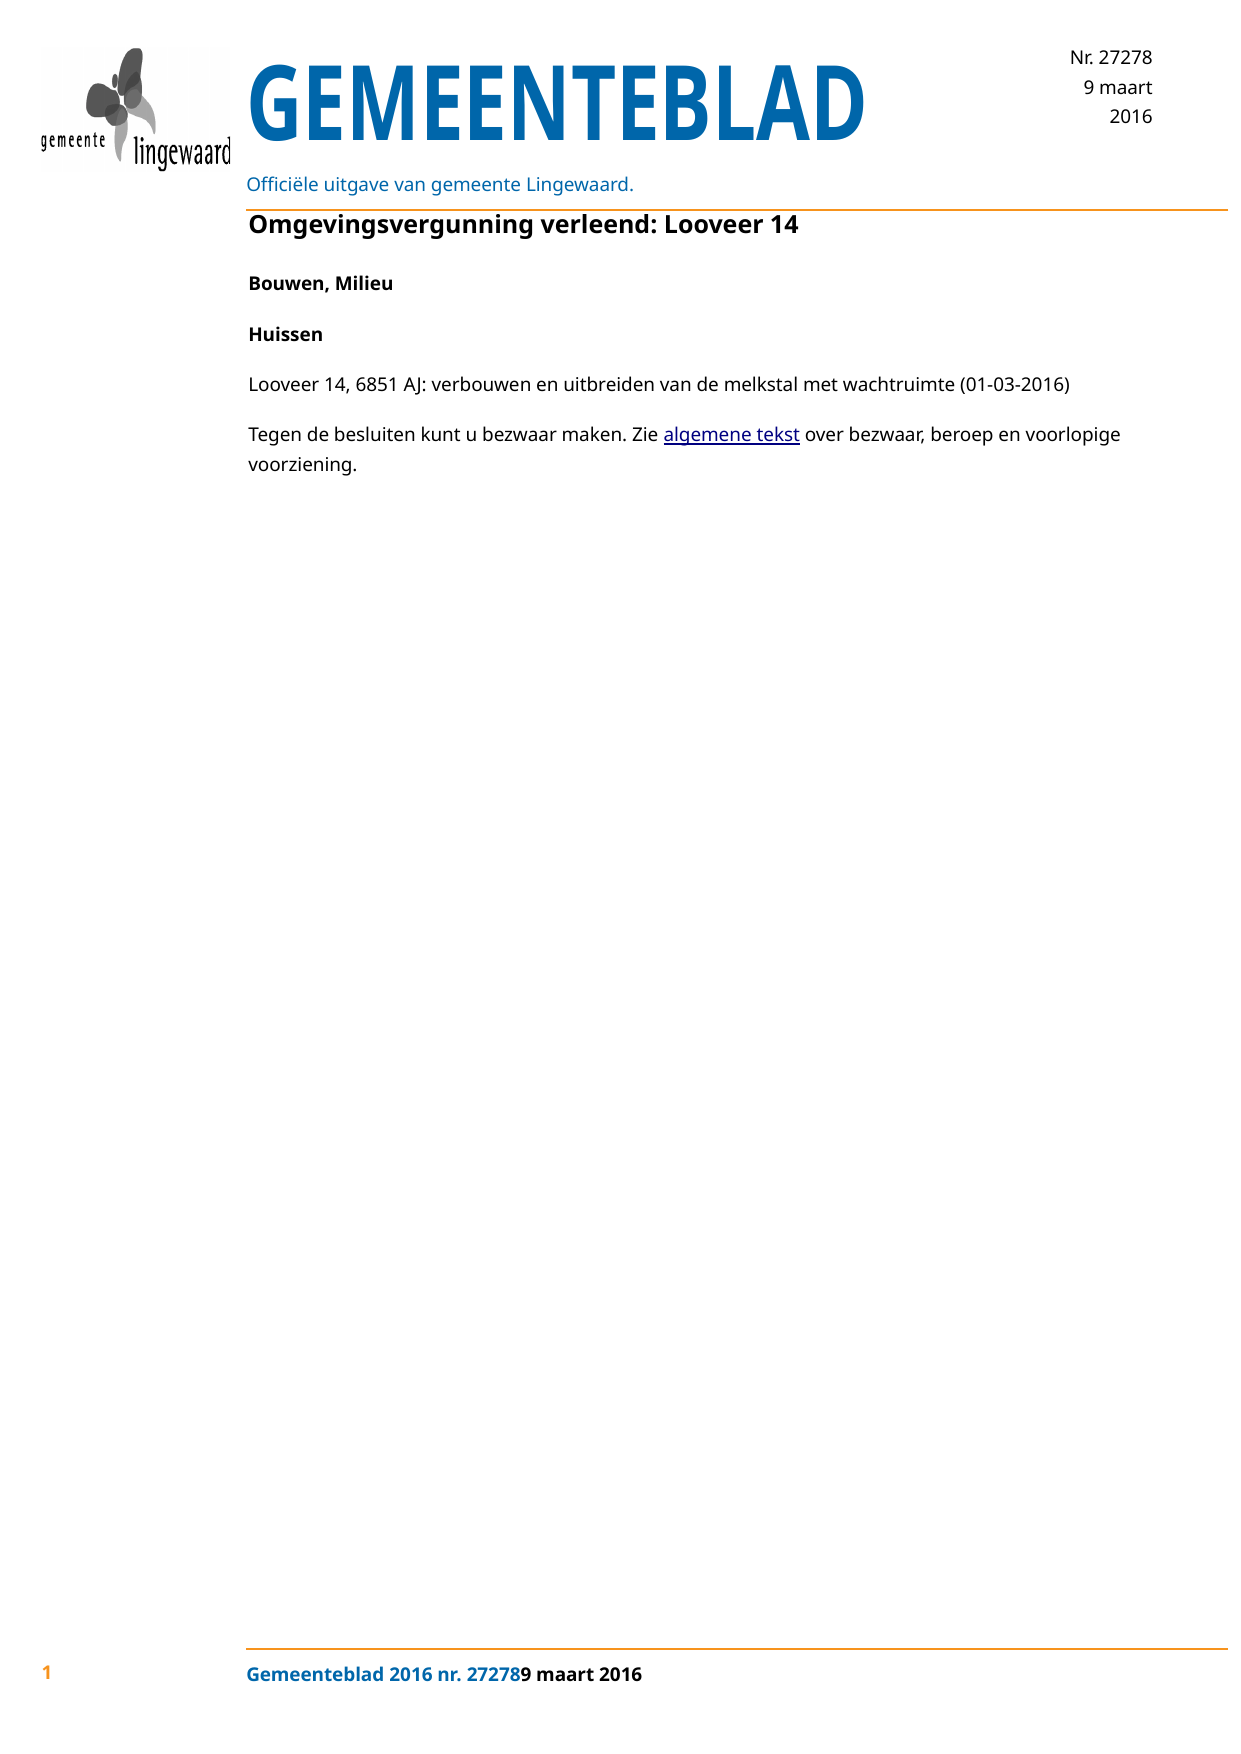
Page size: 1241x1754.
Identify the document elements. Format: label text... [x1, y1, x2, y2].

text Tegen de besluiten kunt u bezwaar maken. Zie algemene tekst over bezwaar, beroep en voorlopige voorziening. [248, 422, 1152, 477]
text Omgevingsvergunning verleend: Looveer 14 [248, 211, 1152, 241]
text Bouwen, Milieu [248, 270, 1152, 296]
text Looveer 14, 6851 AJ: verbouwen en uitbreiden van de melkstal met wachtruimte (01-03-2016) [248, 371, 1152, 397]
picture [41, 47, 231, 172]
text Huissen [248, 321, 1152, 346]
